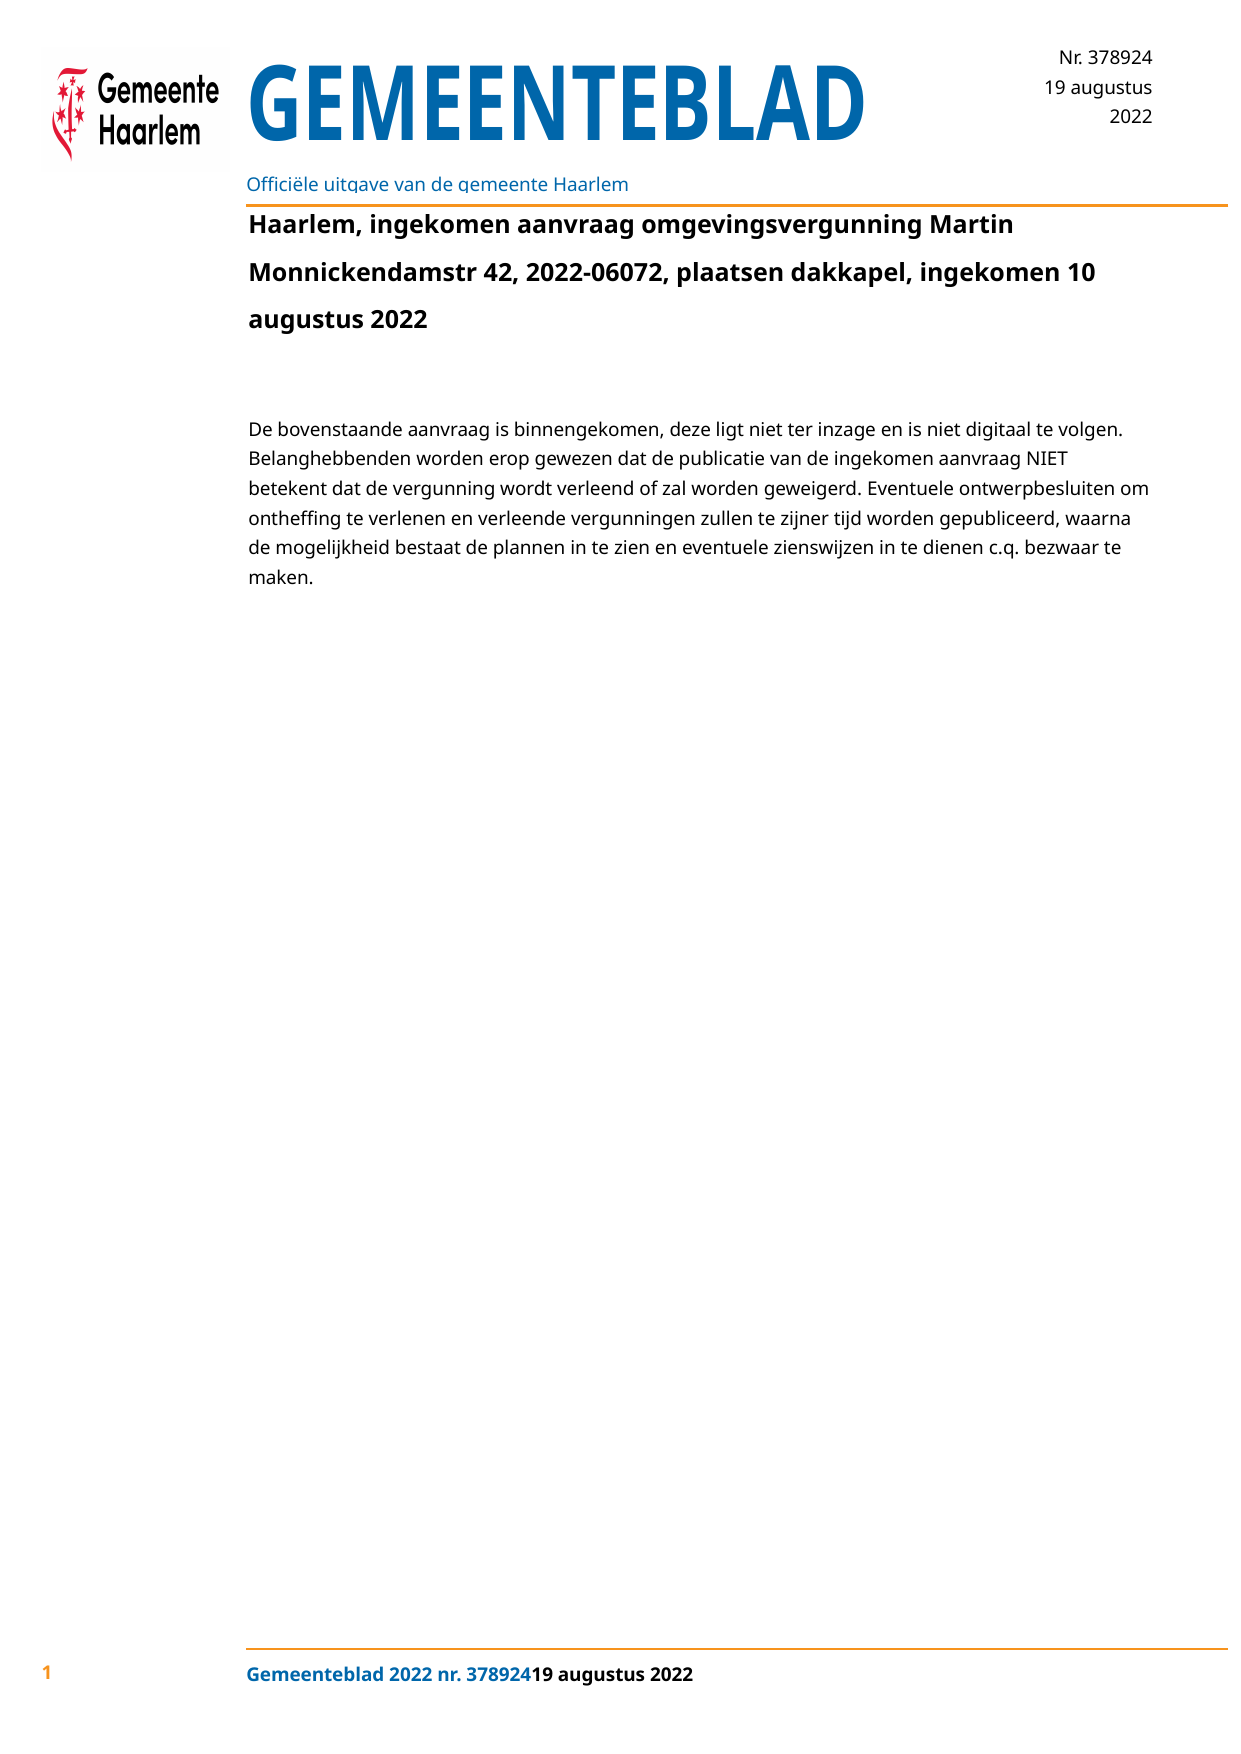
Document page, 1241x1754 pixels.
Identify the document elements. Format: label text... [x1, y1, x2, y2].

picture [41, 47, 231, 172]
text De bovenstaande aanvraag is binnengekomen, deze ligt niet ter inzage en is niet digitaal te volgen. Belanghebbenden worden erop gewezen dat de publicatie van de ingekomen aanvraag NIET betekent dat de vergunning wordt verleend of zal worden geweigerd. Eventuele ontwerpbesluiten om ontheffing te verlenen en verleende vergunningen zullen te zijner tijd worden gepubliceerd, waarna de mogelijkheid bestaat de plannen in te zien en eventuele zienswijzen in te dienen c.q. bezwaar te maken. [248, 416, 1152, 589]
text Haarlem, ingekomen aanvraag omgevingsvergunning Martin Monnickendamstr 42, 2022-06072, plaatsen dakkapel, ingekomen 10 augustus 2022 [248, 207, 1152, 336]
